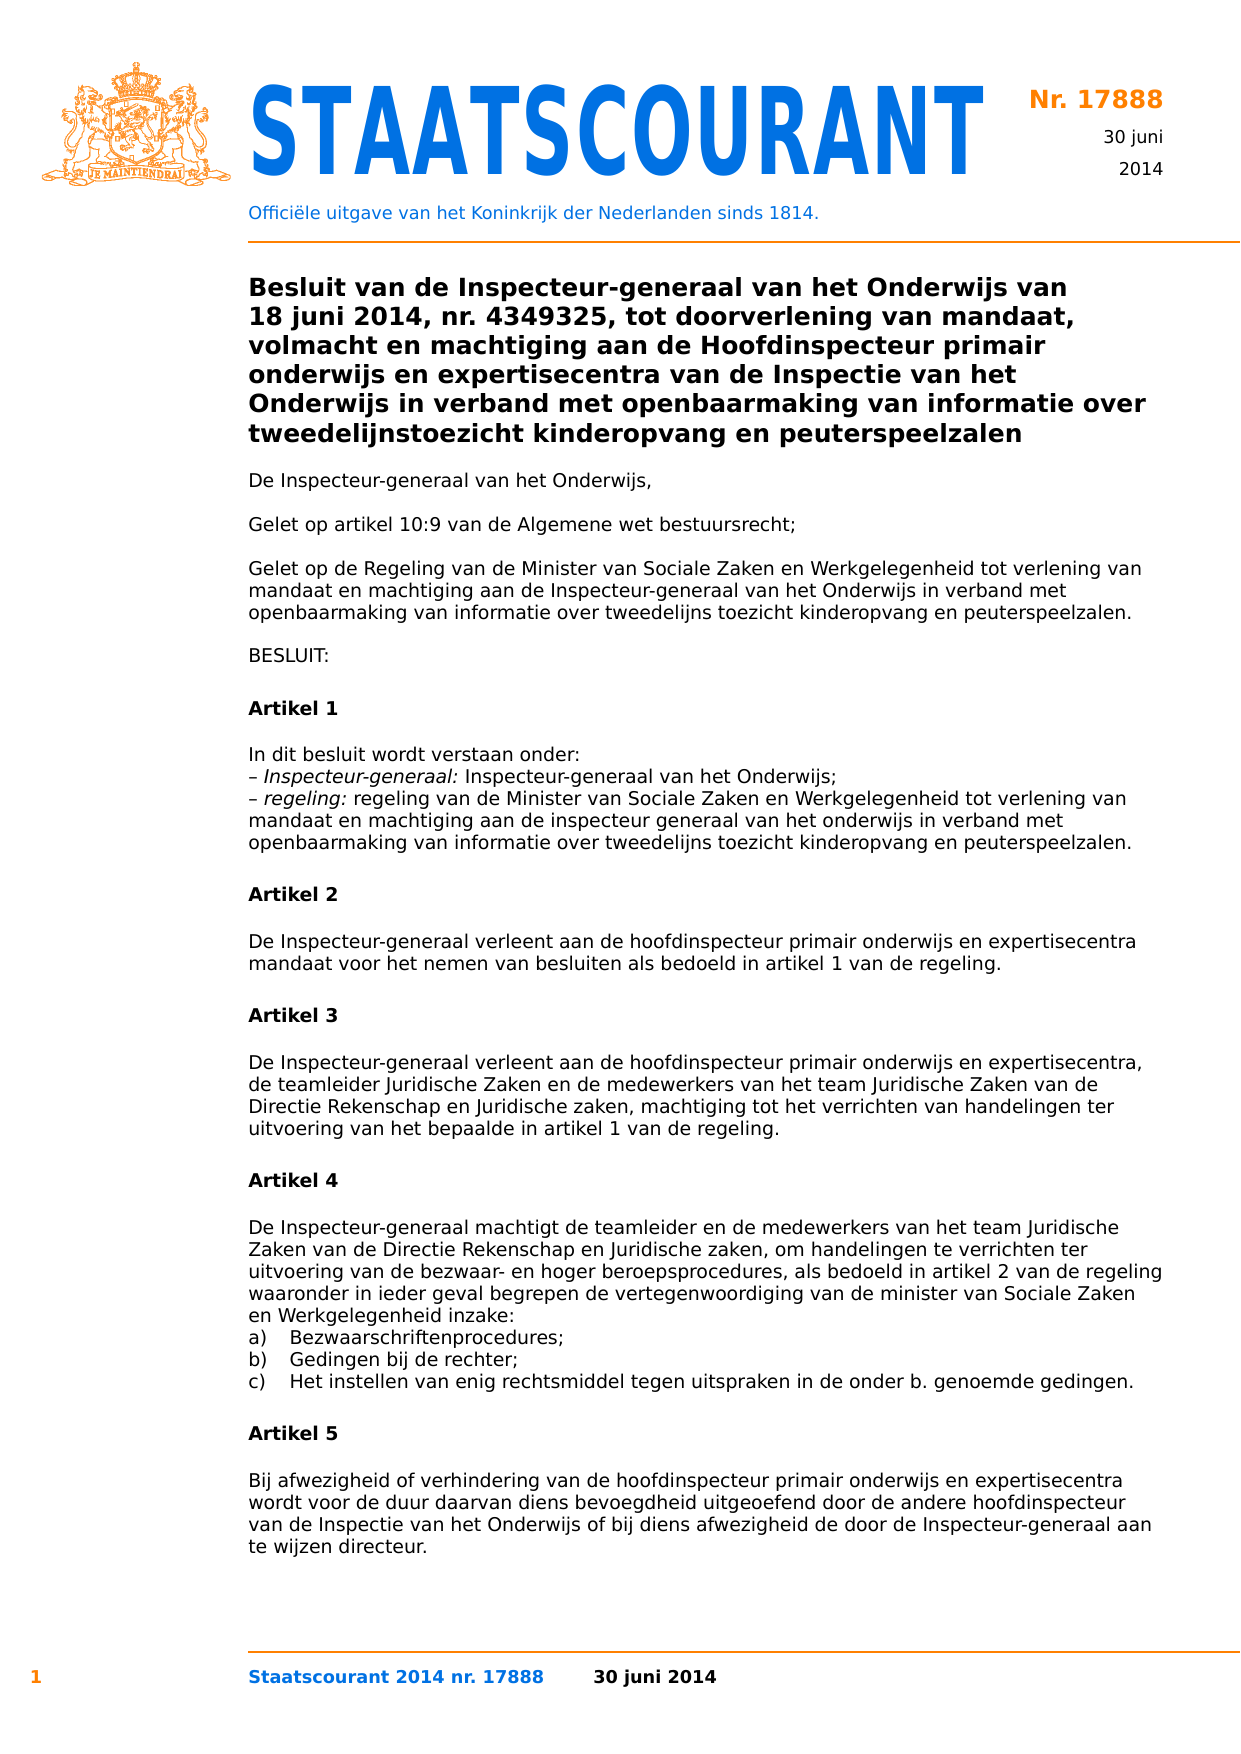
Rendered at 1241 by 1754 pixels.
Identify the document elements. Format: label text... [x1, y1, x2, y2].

subtitle Artikel 4 [248, 1170, 1163, 1192]
text De Inspecteur-generaal verleent aan de hoofdinspecteur primair onderwijs en expertisecentra, de teamleider Juridische Zaken en de medewerkers van het team Juridische Zaken van de Directie Rekenschap en Juridische zaken, machtiging tot het verrichten van handelingen ter uitvoering van het bepaalde in artikel 1 van de regeling. [248, 1052, 1163, 1140]
subtitle Artikel 5 [248, 1423, 1163, 1445]
text – Inspecteur-generaal: Inspecteur-generaal van het Onderwijs; [248, 766, 1163, 788]
table_header [25, 62, 248, 241]
subtitle Artikel 1 [248, 697, 1163, 719]
text In dit besluit wordt verstaan onder: [248, 744, 1163, 766]
text Gelet op de Regeling van de Minister van Sociale Zaken en Werkgelegenheid tot verlening van mandaat en machtiging aan de Inspecteur-generaal van het Onderwijs in verband met openbaarmaking van informatie over tweedelijns toezicht kinderopvang en peuterspeelzalen. [248, 558, 1163, 623]
table_header STAATSCOURANT [248, 62, 998, 203]
text De Inspecteur-generaal van het Onderwijs, [248, 470, 1163, 492]
subtitle Artikel 3 [248, 1005, 1163, 1027]
text a) Bezwaarschriftenprocedures; [248, 1327, 1163, 1349]
table_cell Officiële uitgave van het Koninkrijk der Nederlanden sinds 1814. [248, 203, 1240, 241]
text – regeling: regeling van de Minister van Sociale Zaken en Werkgelegenheid tot verlening van mandaat en machtiging aan de inspecteur generaal van het onderwijs in verband met openbaarmaking van informatie over tweedelijns toezicht kinderopvang en peuterspeelzalen. [248, 788, 1163, 854]
text c) Het instellen van enig rechtsmiddel tegen uitspraken in de onder b. genoemde gedingen. [248, 1371, 1163, 1393]
subtitle Besluit van de Inspecteur-generaal van het Onderwijs van 18 juni 2014, nr. 4349325, tot doorverlening van mandaat, volmacht en machtiging aan de Hoofdinspecteur primair onderwijs en expertisecentra van de Inspectie van het Onderwijs in verband met openbaarmaking van informatie over tweedelijnstoezicht kinderopvang en peuterspeelzalen [248, 273, 1163, 448]
subtitle Artikel 2 [248, 884, 1163, 906]
picture [41, 62, 231, 186]
text De Inspecteur-generaal machtigt de teamleider en de medewerkers van het team Juridische Zaken van de Directie Rekenschap en Juridische zaken, om handelingen te verrichten ter uitvoering van de bezwaar- en hoger beroepsprocedures, als bedoeld in artikel 2 van de regeling waaronder in ieder geval begrepen de vertegenwoordiging van de minister van Sociale Zaken en Werkgelegenheid inzake: [248, 1217, 1163, 1327]
text BESLUIT: [248, 645, 1163, 667]
table_header Nr. 17888 [998, 62, 1240, 121]
table_cell 30 juni [998, 121, 1240, 153]
table_cell 2014 [998, 153, 1240, 203]
text Bij afwezigheid of verhindering van de hoofdinspecteur primair onderwijs en expertisecentra wordt voor de duur daarvan diens bevoegdheid uitgeoefend door de andere hoofdinspecteur van de Inspectie van het Onderwijs of bij diens afwezigheid de door de Inspecteur-generaal aan te wijzen directeur. [248, 1470, 1163, 1558]
text b) Gedingen bij de rechter; [248, 1349, 1163, 1371]
text De Inspecteur-generaal verleent aan de hoofdinspecteur primair onderwijs en expertisecentra mandaat voor het nemen van besluiten als bedoeld in artikel 1 van de regeling. [248, 931, 1163, 975]
text Gelet op artikel 10:9 van de Algemene wet bestuursrecht; [248, 514, 1163, 536]
